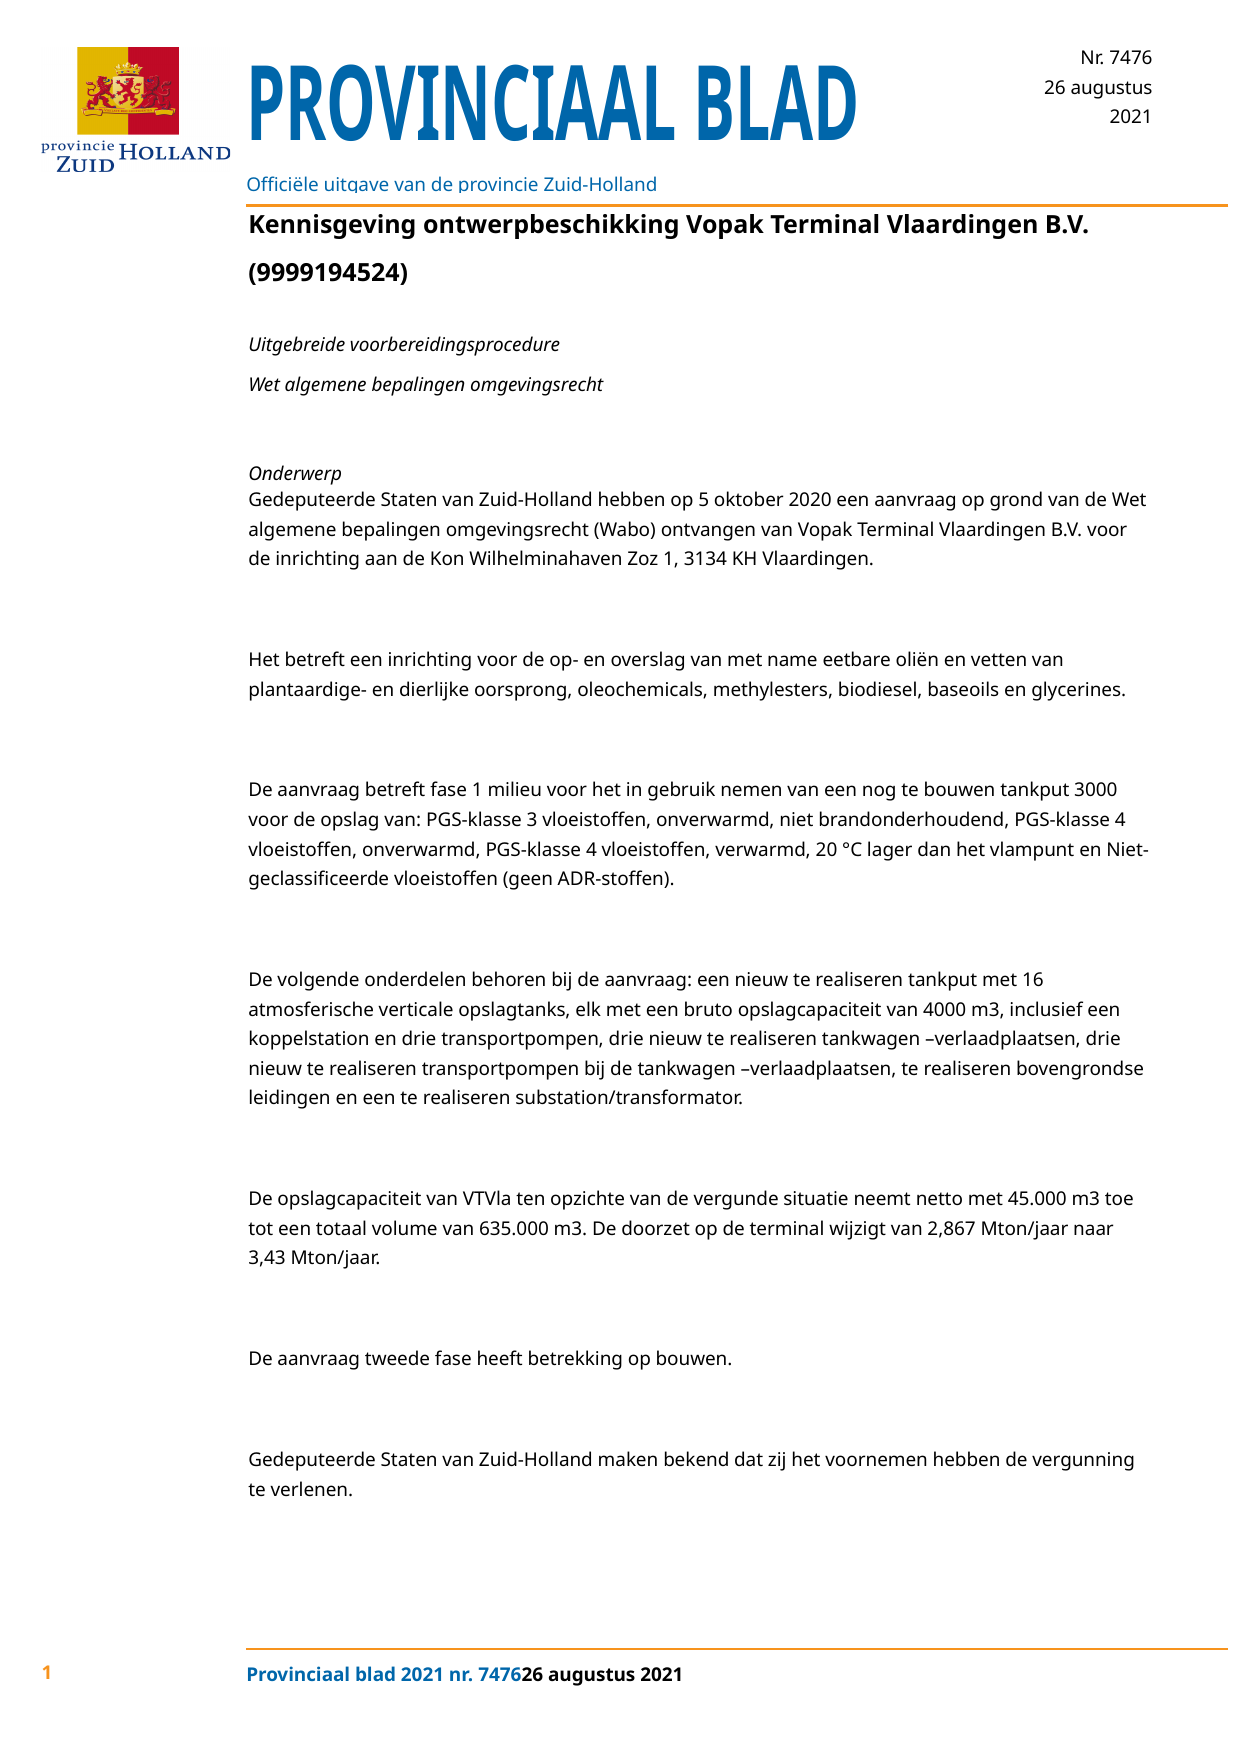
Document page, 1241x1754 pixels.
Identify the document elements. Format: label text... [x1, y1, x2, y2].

text Kennisgeving ontwerpbeschikking Vopak Terminal Vlaardingen B.V. (9999194524) [248, 207, 1152, 288]
picture [41, 47, 231, 172]
text Onderwerp [248, 460, 1152, 486]
text Gedeputeerde Staten van Zuid-Holland maken bekend dat zij het voornemen hebben de vergunning te verlenen. [248, 1446, 1152, 1501]
text Uitgebreide voorbereidingsprocedure [248, 331, 1152, 357]
text Wet algemene bepalingen omgevingsrecht [248, 371, 1152, 396]
text De volgende onderdelen behoren bij de aanvraag: een nieuw te realiseren tankput met 16 atmosferische verticale opslagtanks, elk met een bruto opslagcapaciteit van 4000 m3, inclusief een koppelstation en drie transportpompen, drie nieuw te realiseren tankwagen –verlaadplaatsen, drie nieuw te realiseren transportpompen bij de tankwagen –verlaadplaatsen, te realiseren bovengrondse leidingen en een te realiseren substation/transformator. [248, 966, 1152, 1110]
text De opslagcapaciteit van VTVla ten opzichte van de vergunde situatie neemt netto met 45.000 m3 toe tot een totaal volume van 635.000 m3. De doorzet op de terminal wijzigt van 2,867 Mton/jaar naar 3,43 Mton/jaar. [248, 1185, 1152, 1270]
text De aanvraag betreft fase 1 milieu voor het in gebruik nemen van een nog te bouwen tankput 3000 voor de opslag van: PGS-klasse 3 vloeistoffen, onverwarmd, niet brandonderhoudend, PGS-klasse 4 vloeistoffen, onverwarmd, PGS-klasse 4 vloeistoffen, verwarmd, 20 °C lager dan het vlampunt en Niet-geclassificeerde vloeistoffen (geen ADR-stoffen). [248, 777, 1152, 891]
text De aanvraag tweede fase heeft betrekking op bouwen. [248, 1345, 1152, 1371]
text Het betreft een inrichting voor de op- en overslag van met name eetbare oliën en vetten van plantaardige- en dierlijke oorsprong, oleochemicals, methylesters, biodiesel, baseoils en glycerines. [248, 646, 1152, 701]
text Gedeputeerde Staten van Zuid-Holland hebben op 5 oktober 2020 een aanvraag op grond van de Wet algemene bepalingen omgevingsrecht (Wabo) ontvangen van Vopak Terminal Vlaardingen B.V. voor de inrichting aan de Kon Wilhelminahaven Zoz 1, 3134 KH Vlaardingen. [248, 486, 1152, 571]
